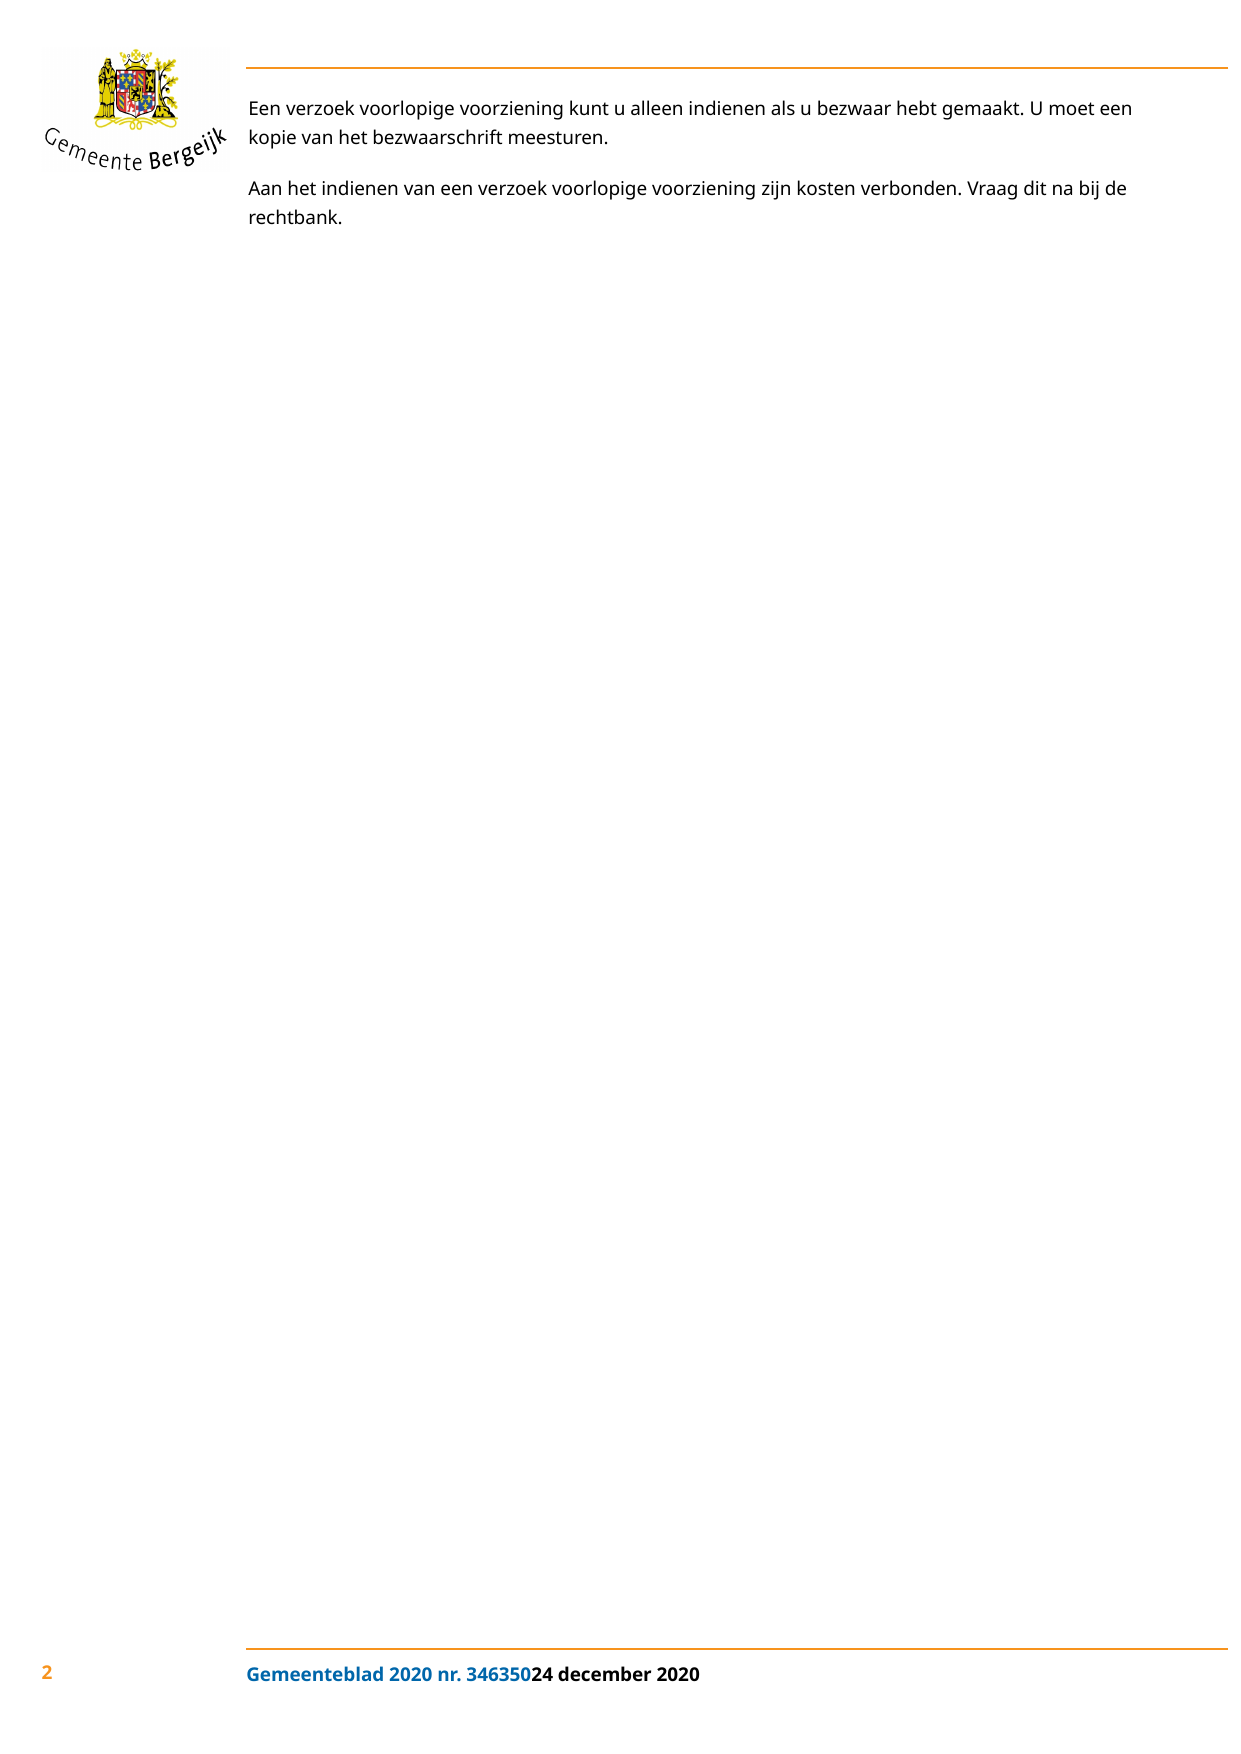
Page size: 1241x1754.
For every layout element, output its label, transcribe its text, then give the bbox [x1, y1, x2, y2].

text Aan het indienen van een verzoek voorlopige voorziening zijn kosten verbonden. Vraag dit na bij de rechtbank. [248, 175, 1152, 230]
text Een verzoek voorlopige voorziening kunt u alleen indienen als u bezwaar hebt gemaakt. U moet een kopie van het bezwaarschrift meesturen. [248, 95, 1152, 150]
picture [41, 47, 231, 172]
